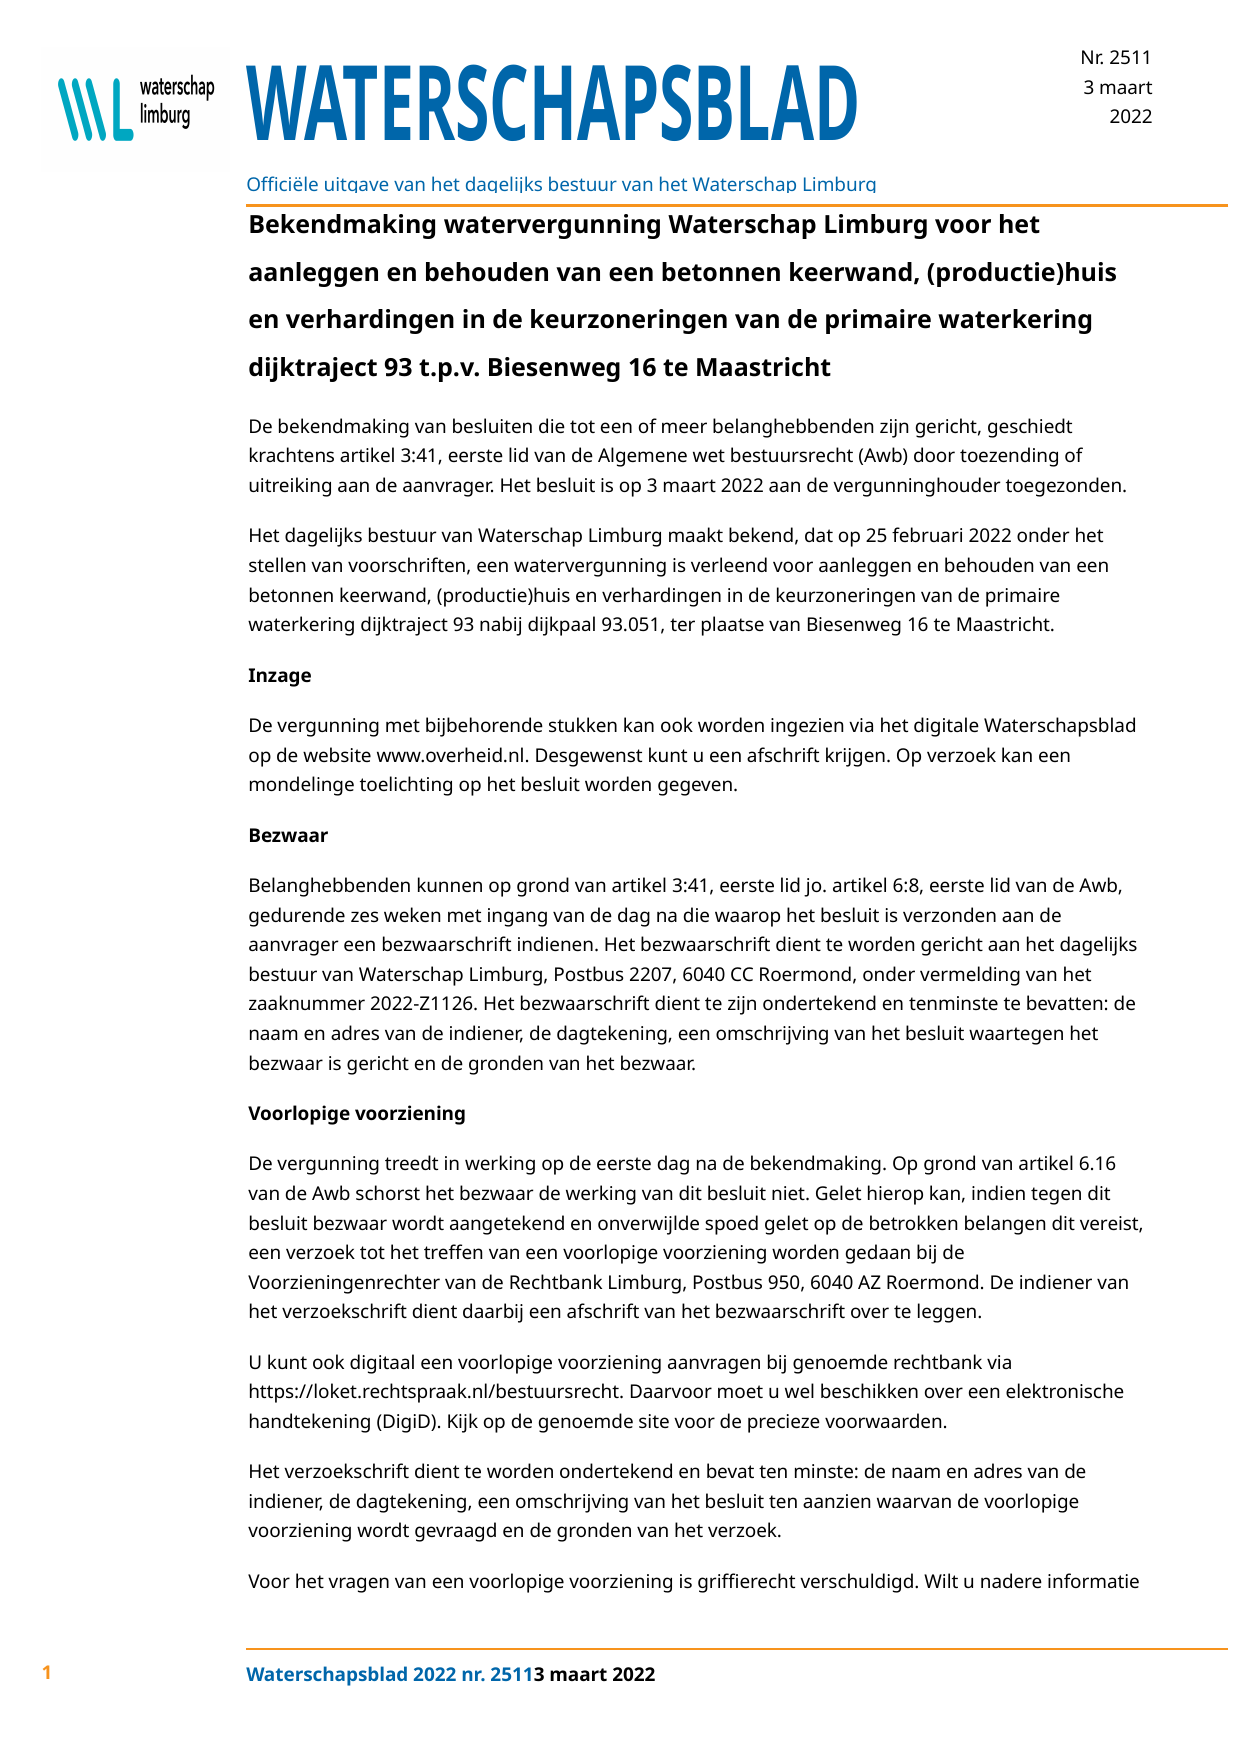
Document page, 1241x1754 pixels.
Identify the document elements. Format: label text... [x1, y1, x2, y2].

text Bekendmaking watervergunning Waterschap Limburg voor het aanleggen en behouden van een betonnen keerwand, (productie)huis en verhardingen in de keurzoneringen van de primaire waterkering dijktraject 93 t.p.v. Biesenweg 16 te Maastricht [248, 207, 1152, 384]
text De vergunning treedt in werking op de eerste dag na de bekendmaking. Op grond van artikel 6.16 van de Awb schorst het bezwaar de werking van dit besluit niet. Gelet hierop kan, indien tegen dit besluit bezwaar wordt aangetekend en onverwijlde spoed gelet op de betrokken belangen dit vereist, een verzoek tot het treffen van een voorlopige voorziening worden gedaan bij de Voorzieningenrechter van de Rechtbank Limburg, Postbus 950, 6040 AZ Roermond. De indiener van het verzoekschrift dient daarbij een afschrift van het bezwaarschrift over te leggen. [248, 1151, 1152, 1324]
text U kunt ook digitaal een voorlopige voorziening aanvragen bij genoemde rechtbank via https://loket.rechtspraak.nl/bestuursrecht. Daarvoor moet u wel beschikken over een elektronische handtekening (DigiD). Kijk op de genoemde site voor de precieze voorwaarden. [248, 1349, 1152, 1434]
text Bezwaar [248, 822, 1152, 848]
picture [41, 47, 231, 172]
text Voor het vragen van een voorlopige voorziening is griffierecht verschuldigd. Wilt u nadere informatie [248, 1568, 1152, 1594]
text Het dagelijks bestuur van Waterschap Limburg maakt bekend, dat op 25 februari 2022 onder het stellen van voorschriften, een watervergunning is verleend voor aanleggen en behouden van een betonnen keerwand, (productie)huis en verhardingen in de keurzoneringen van de primaire waterkering dijktraject 93 nabij dijkpaal 93.051, ter plaatse van Biesenweg 16 te Maastricht. [248, 523, 1152, 637]
text De vergunning met bijbehorende stukken kan ook worden ingezien via het digitale Waterschapsblad op de website www.overheid.nl. Desgewenst kunt u een afschrift krijgen. Op verzoek kan een mondelinge toelichting op het besluit worden gegeven. [248, 712, 1152, 797]
text Inzage [248, 662, 1152, 688]
text Belanghebbenden kunnen op grond van artikel 3:41, eerste lid jo. artikel 6:8, eerste lid van de Awb, gedurende zes weken met ingang van de dag na die waarop het besluit is verzonden aan de aanvrager een bezwaarschrift indienen. Het bezwaarschrift dient te worden gericht aan het dagelijks bestuur van Waterschap Limburg, Postbus 2207, 6040 CC Roermond, onder vermelding van het zaaknummer 2022-Z1126. Het bezwaarschrift dient te zijn ondertekend en tenminste te bevatten: de naam en adres van de indiener, de dagtekening, een omschrijving van het besluit waartegen het bezwaar is gericht en de gronden van het bezwaar. [248, 872, 1152, 1076]
text De bekendmaking van besluiten die tot een of meer belanghebbenden zijn gericht, geschiedt krachtens artikel 3:41, eerste lid van de Algemene wet bestuursrecht (Awb) door toezending of uitreiking aan de aanvrager. Het besluit is op 3 maart 2022 aan de vergunninghouder toegezonden. [248, 413, 1152, 498]
text Het verzoekschrift dient te worden ondertekend en bevat ten minste: de naam en adres van de indiener, de dagtekening, een omschrijving van het besluit ten aanzien waarvan de voorlopige voorziening wordt gevraagd en de gronden van het verzoek. [248, 1458, 1152, 1543]
text Voorlopige voorziening [248, 1100, 1152, 1126]
